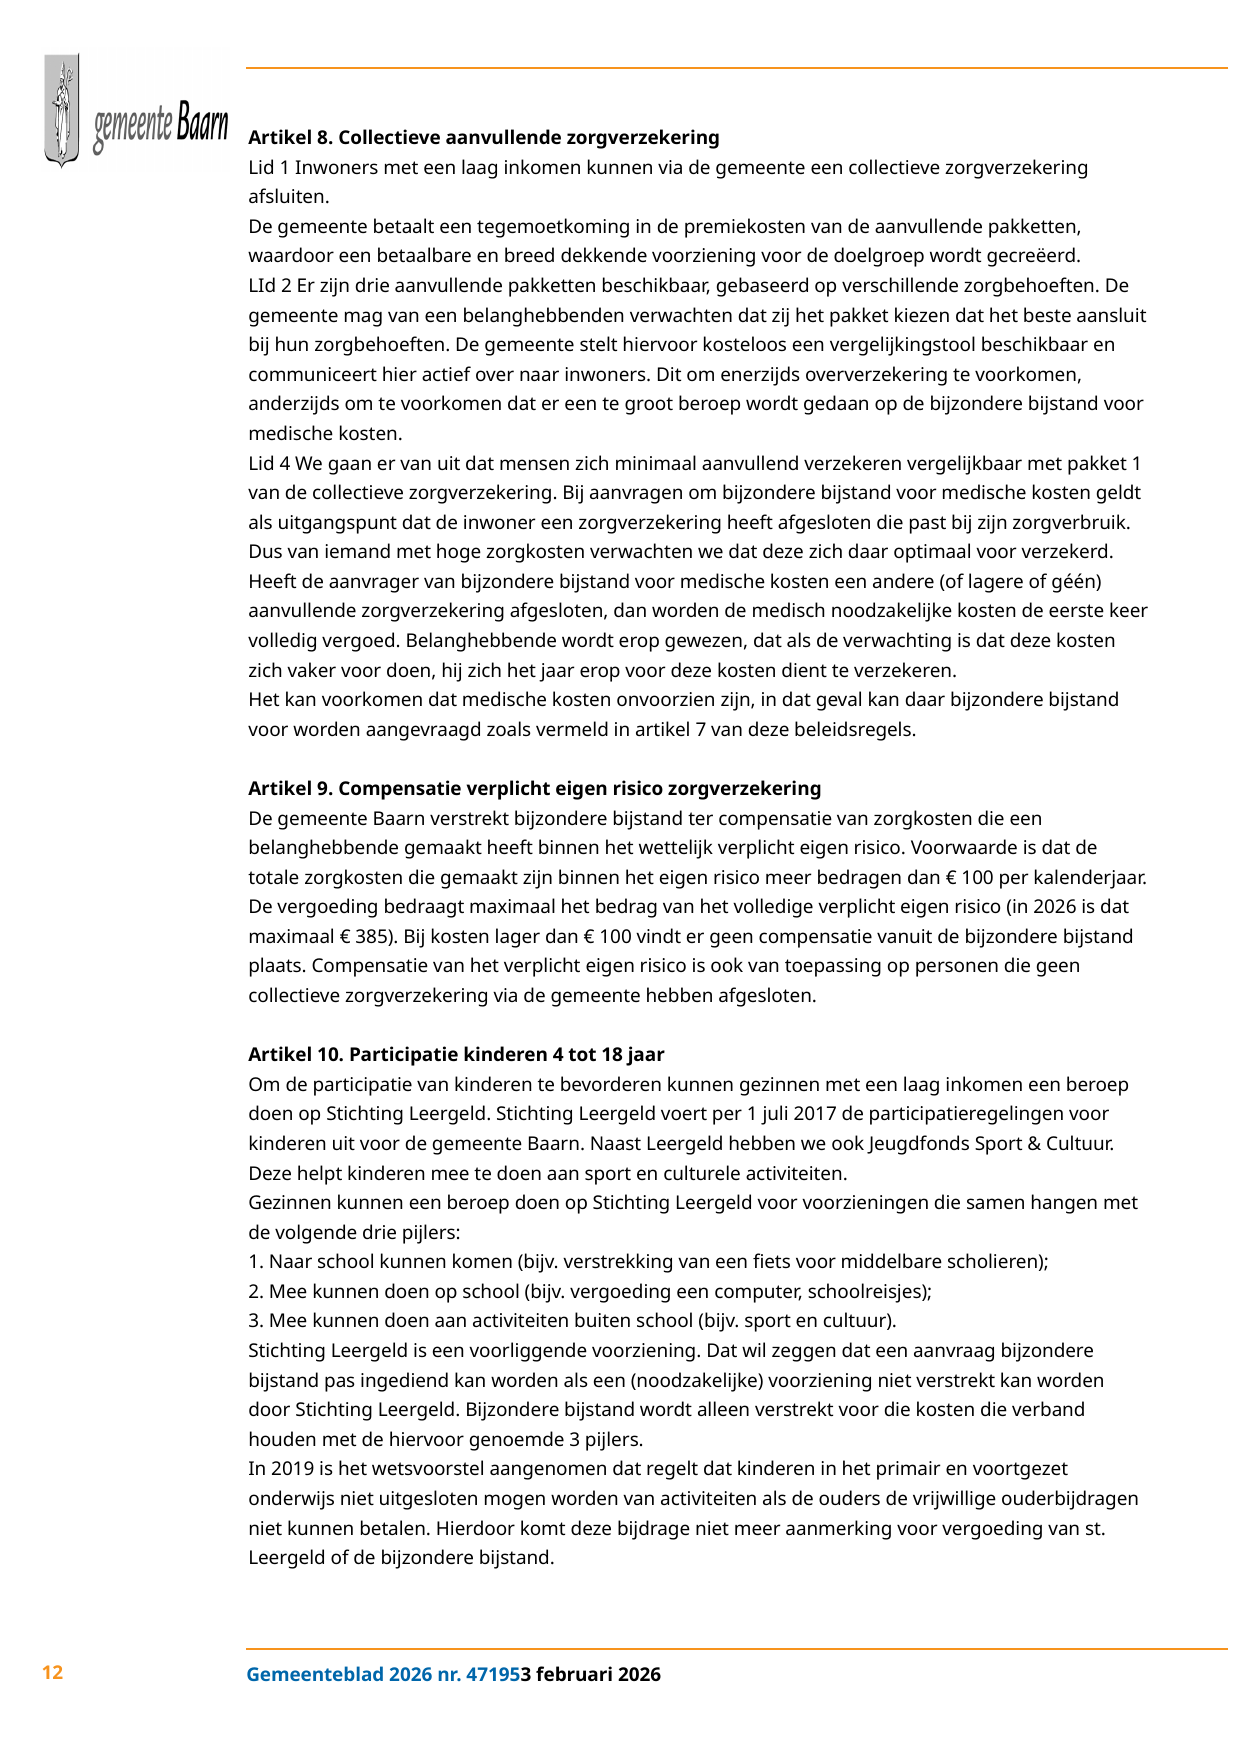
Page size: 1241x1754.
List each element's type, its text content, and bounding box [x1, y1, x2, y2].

picture [41, 47, 231, 172]
text Het kan voorkomen dat medische kosten onvoorzien zijn, in dat geval kan daar bijzondere bijstand voor worden aangevraagd zoals vermeld in artikel 7 van deze beleidsregels. [248, 686, 1152, 742]
text De gemeente Baarn verstrekt bijzondere bijstand ter compensatie van zorgkosten die een belanghebbende gemaakt heeft binnen het wettelijk verplicht eigen risico. Voorwaarde is dat de totale zorgkosten die gemaakt zijn binnen het eigen risico meer bedragen dan € 100 per kalenderjaar. De vergoeding bedraagt maximaal het bedrag van het volledige verplicht eigen risico (in 2026 is dat maximaal € 385). Bij kosten lager dan € 100 vindt er geen compensatie vanuit de bijzondere bijstand plaats. Compensatie van het verplicht eigen risico is ook van toepassing op personen die geen collectieve zorgverzekering via de gemeente hebben afgesloten. [248, 805, 1152, 1008]
text Lid 4 We gaan er van uit dat mensen zich minimaal aanvullend verzekeren vergelijkbaar met pakket 1 van de collectieve zorgverzekering. Bij aanvragen om bijzondere bijstand voor medische kosten geldt als uitgangspunt dat de inwoner een zorgverzekering heeft afgesloten die past bij zijn zorgverbruik. Dus van iemand met hoge zorgkosten verwachten we dat deze zich daar optimaal voor verzekerd. Heeft de aanvrager van bijzondere bijstand voor medische kosten een andere (of lagere of géén) aanvullende zorgverzekering afgesloten, dan worden de medisch noodzakelijke kosten de eerste keer volledig vergoed. Belanghebbende wordt erop gewezen, dat als de verwachting is dat deze kosten zich vaker voor doen, hij zich het jaar erop voor deze kosten dient te verzekeren. [248, 450, 1152, 683]
text Om de participatie van kinderen te bevorderen kunnen gezinnen met een laag inkomen een beroep doen op Stichting Leergeld. Stichting Leergeld voert per 1 juli 2017 de participatieregelingen voor kinderen uit voor de gemeente Baarn. Naast Leergeld hebben we ook Jeugdfonds Sport & Cultuur. Deze helpt kinderen mee te doen aan sport en culturele activiteiten. [248, 1071, 1152, 1186]
text In 2019 is het wetsvoorstel aangenomen dat regelt dat kinderen in het primair en voortgezet onderwijs niet uitgesloten mogen worden van activiteiten als de ouders de vrijwillige ouderbijdragen niet kunnen betalen. Hierdoor komt deze bijdrage niet meer aanmerking voor vergoeding van st. Leergeld of de bijzondere bijstand. [248, 1456, 1152, 1570]
text de volgende drie pijlers: [248, 1219, 1152, 1245]
text Artikel 8. Collectieve aanvullende zorgverzekering [248, 124, 1152, 150]
text De gemeente betaalt een tegemoetkoming in de premiekosten van de aanvullende pakketten, waardoor een betaalbare en breed dekkende voorziening voor de doelgroep wordt gecreëerd. [248, 213, 1152, 268]
text Stichting Leergeld is een voorliggende voorziening. Dat wil zeggen dat een aanvraag bijzondere bijstand pas ingediend kan worden als een (noodzakelijke) voorziening niet verstrekt kan worden door Stichting Leergeld. Bijzondere bijstand wordt alleen verstrekt voor die kosten die verband houden met de hiervoor genoemde 3 pijlers. [248, 1337, 1152, 1452]
text Lid 1 Inwoners met een laag inkomen kunnen via de gemeente een collectieve zorgverzekering afsluiten. [248, 154, 1152, 209]
text 1. Naar school kunnen komen (bijv. verstrekking van een fiets voor middelbare scholieren); [248, 1248, 1152, 1274]
text 2. Mee kunnen doen op school (bijv. vergoeding een computer, schoolreisjes); [248, 1278, 1152, 1304]
text 3. Mee kunnen doen aan activiteiten buiten school (bijv. sport en cultuur). [248, 1308, 1152, 1333]
text Artikel 9. Compensatie verplicht eigen risico zorgverzekering [248, 775, 1152, 801]
text Gezinnen kunnen een beroep doen op Stichting Leergeld voor voorzieningen die samen hangen met [248, 1189, 1152, 1215]
text LId 2 Er zijn drie aanvullende pakketten beschikbaar, gebaseerd op verschillende zorgbehoeften. De gemeente mag van een belanghebbenden verwachten dat zij het pakket kiezen dat het beste aansluit bij hun zorgbehoeften. De gemeente stelt hiervoor kosteloos een vergelijkingstool beschikbaar en communiceert hier actief over naar inwoners. Dit om enerzijds oververzekering te voorkomen, anderzijds om te voorkomen dat er een te groot beroep wordt gedaan op de bijzondere bijstand voor medische kosten. [248, 272, 1152, 446]
text Artikel 10. Participatie kinderen 4 tot 18 jaar [248, 1041, 1152, 1067]
